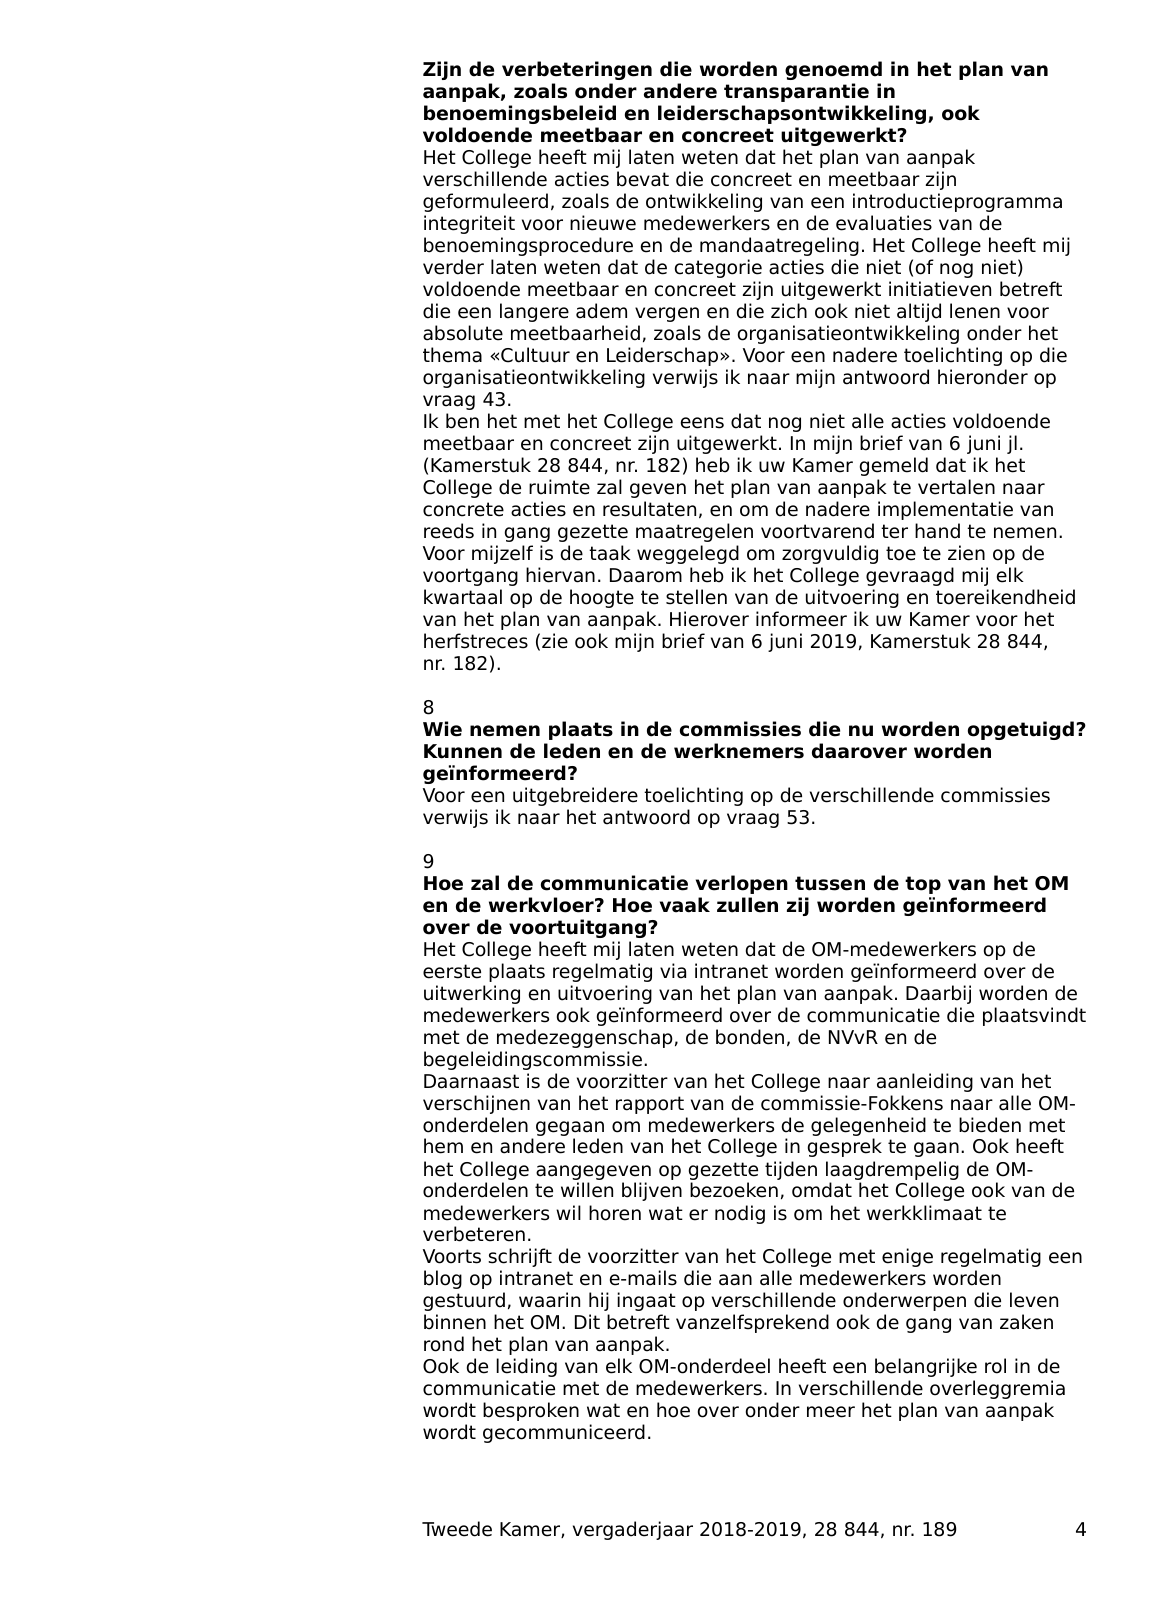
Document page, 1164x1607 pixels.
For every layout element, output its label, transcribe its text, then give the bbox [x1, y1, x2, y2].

text Het College heeft mij laten weten dat het plan van aanpak verschillende acties bevat die concreet en meetbaar zijn geformuleerd, zoals de ontwikkeling van een introductieprogramma integriteit voor nieuwe medewerkers en de evaluaties van de benoemingsprocedure en de mandaatregeling. Het College heeft mij verder laten weten dat de categorie acties die niet (of nog niet) voldoende meetbaar en concreet zijn uitgewerkt initiatieven betreft die een langere adem vergen en die zich ook niet altijd lenen voor absolute meetbaarheid, zoals de organisatieontwikkeling onder het thema «Cultuur en Leiderschap». Voor een nadere toelichting op die organisatieontwikkeling verwijs ik naar mijn antwoord hieronder op vraag 43. [422, 147, 1087, 411]
text Hoe zal de communicatie verlopen tussen de top van het OM en de werkvloer? Hoe vaak zullen zij worden geïnformeerd over de voortuitgang? [422, 873, 1087, 939]
text Wie nemen plaats in de commissies die nu worden opgetuigd? Kunnen de leden en de werknemers daarover worden geïnformeerd? [422, 719, 1087, 784]
text Daarnaast is de voorzitter van het College naar aanleiding van het verschijnen van het rapport van de commissie-Fokkens naar alle OM-onderdelen gegaan om medewerkers de gelegenheid te bieden met hem en andere leden van het College in gesprek te gaan. Ook heeft het College aangegeven op gezette tijden laagdrempelig de OM-onderdelen te willen blijven bezoeken, omdat het College ook van de medewerkers wil horen wat er nodig is om het werkklimaat te verbeteren. [422, 1071, 1087, 1246]
text 8 [422, 697, 1087, 719]
text Voorts schrijft de voorzitter van het College met enige regelmatig een blog op intranet en e-mails die aan alle medewerkers worden gestuurd, waarin hij ingaat op verschillende onderwerpen die leven binnen het OM. Dit betreft vanzelfsprekend ook de gang van zaken rond het plan van aanpak. [422, 1246, 1087, 1356]
text Ook de leiding van elk OM-onderdeel heeft een belangrijke rol in de communicatie met de medewerkers. In verschillende overleggremia wordt besproken wat en hoe over onder meer het plan van aanpak wordt gecommuniceerd. [422, 1356, 1087, 1444]
text Het College heeft mij laten weten dat de OM-medewerkers op de eerste plaats regelmatig via intranet worden geïnformeerd over de uitwerking en uitvoering van het plan van aanpak. Daarbij worden de medewerkers ook geïnformeerd over de communicatie die plaatsvindt met de medezeggenschap, de bonden, de NVvR en de begeleidingscommissie. [422, 939, 1087, 1071]
text Zijn de verbeteringen die worden genoemd in het plan van aanpak, zoals onder andere transparantie in benoemingsbeleid en leiderschapsontwikkeling, ook voldoende meetbaar en concreet uitgewerkt? [422, 59, 1087, 147]
text 9 [422, 851, 1087, 873]
text Voor een uitgebreidere toelichting op de verschillende commissies verwijs ik naar het antwoord op vraag 53. [422, 784, 1087, 828]
text Ik ben het met het College eens dat nog niet alle acties voldoende meetbaar en concreet zijn uitgewerkt. In mijn brief van 6 juni jl. (Kamerstuk 28 844, nr. 182) heb ik uw Kamer gemeld dat ik het College de ruimte zal geven het plan van aanpak te vertalen naar concrete acties en resultaten, en om de nadere implementatie van reeds in gang gezette maatregelen voortvarend ter hand te nemen. Voor mijzelf is de taak weggelegd om zorgvuldig toe te zien op de voortgang hiervan. Daarom heb ik het College gevraagd mij elk kwartaal op de hoogte te stellen van de uitvoering en toereikendheid van het plan van aanpak. Hierover informeer ik uw Kamer voor het herfstreces (zie ook mijn brief van 6 juni 2019, Kamerstuk 28 844, nr. 182). [422, 411, 1087, 674]
